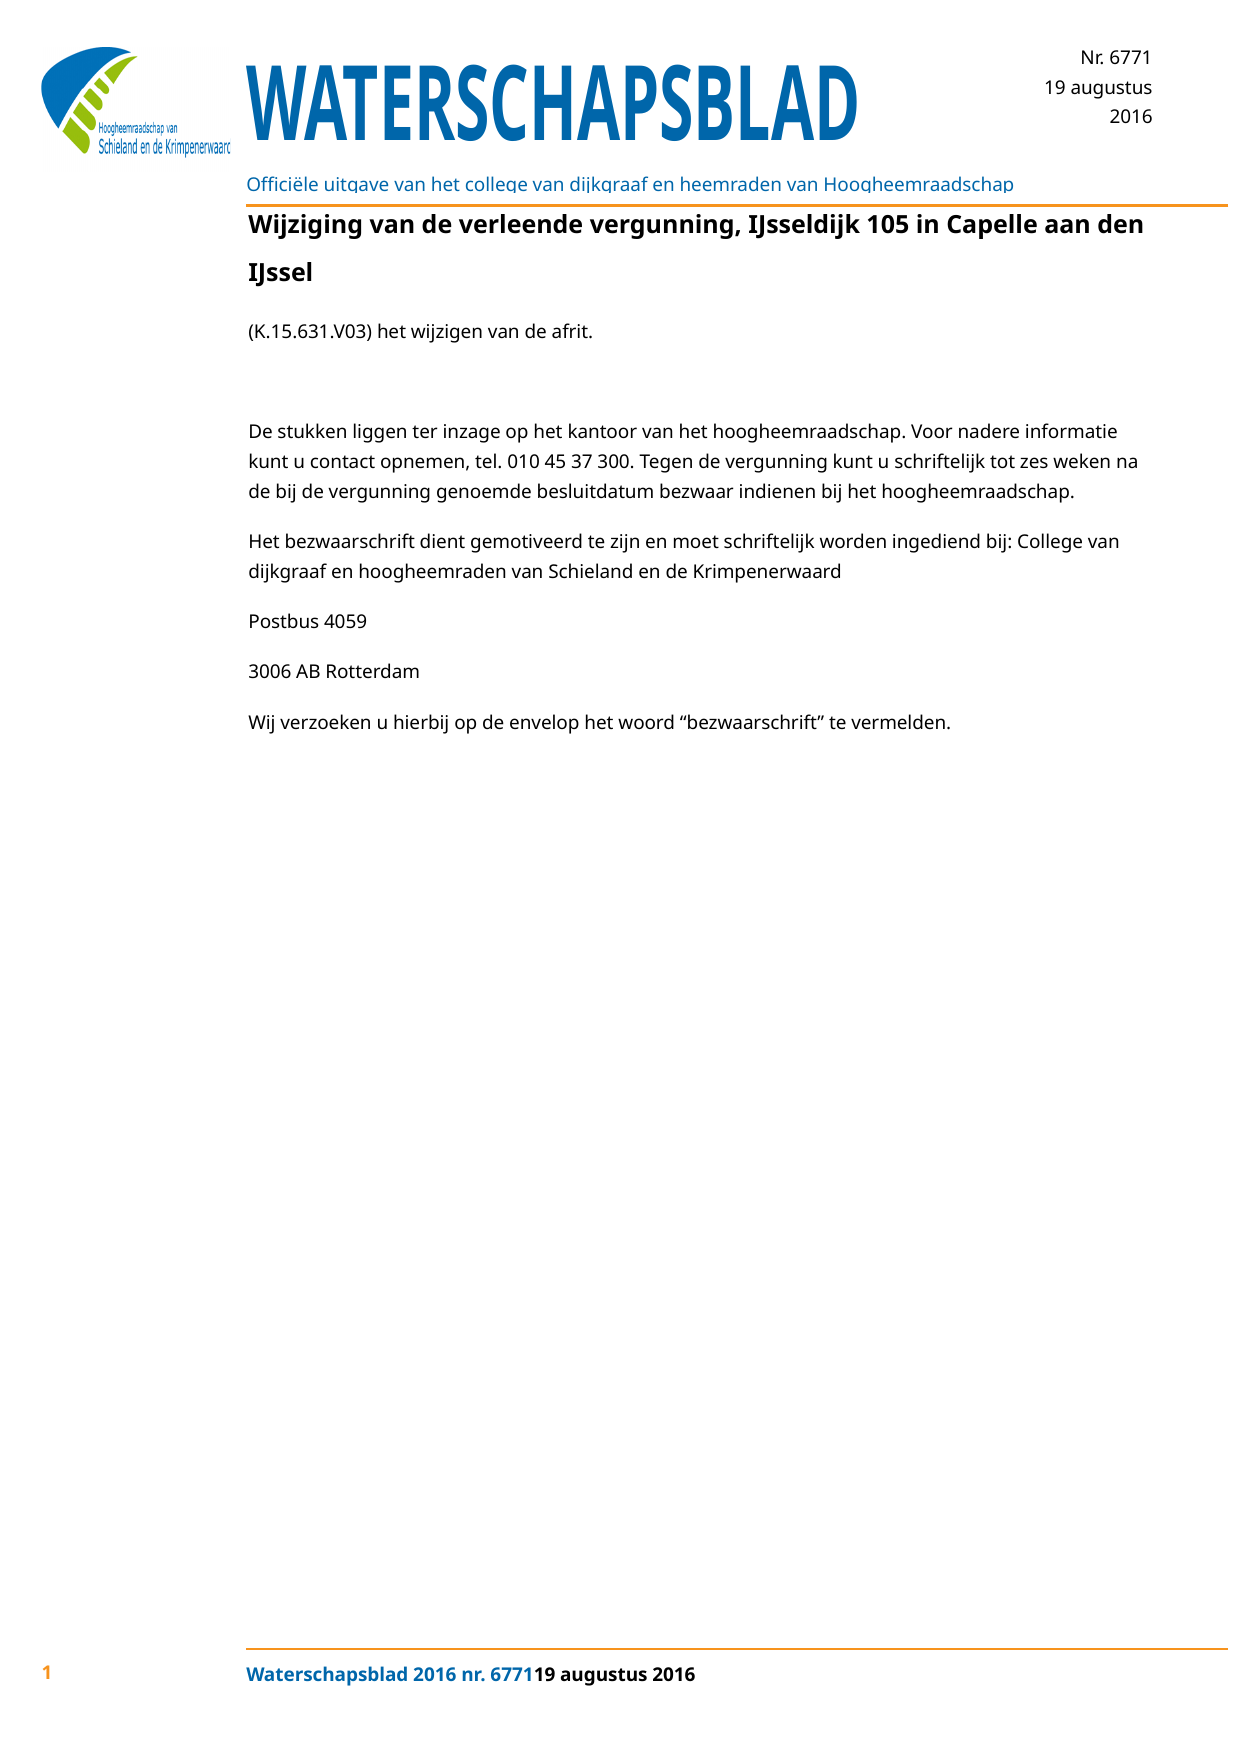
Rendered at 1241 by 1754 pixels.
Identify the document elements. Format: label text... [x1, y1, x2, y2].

text (K.15.631.V03) het wijzigen van de afrit. [248, 318, 1152, 344]
text Wij verzoeken u hierbij op de envelop het woord “bezwaarschrift” te vermelden. [248, 709, 1152, 735]
picture [41, 47, 231, 172]
text De stukken liggen ter inzage op het kantoor van het hoogheemraadschap. Voor nadere informatie kunt u contact opnemen, tel. 010 45 37 300. Tegen de vergunning kunt u schriftelijk tot zes weken na de bij de vergunning genoemde besluitdatum bezwaar indienen bij het hoogheemraadschap. [248, 419, 1152, 504]
text Postbus 4059 [248, 608, 1152, 634]
text 3006 AB Rotterdam [248, 659, 1152, 684]
text Wijziging van de verleende vergunning, IJsseldijk 105 in Capelle aan den IJssel [248, 207, 1152, 288]
text Het bezwaarschrift dient gemotiveerd te zijn en moet schriftelijk worden ingediend bij: College van dijkgraaf en hoogheemraden van Schieland en de Krimpenerwaard [248, 528, 1152, 584]
